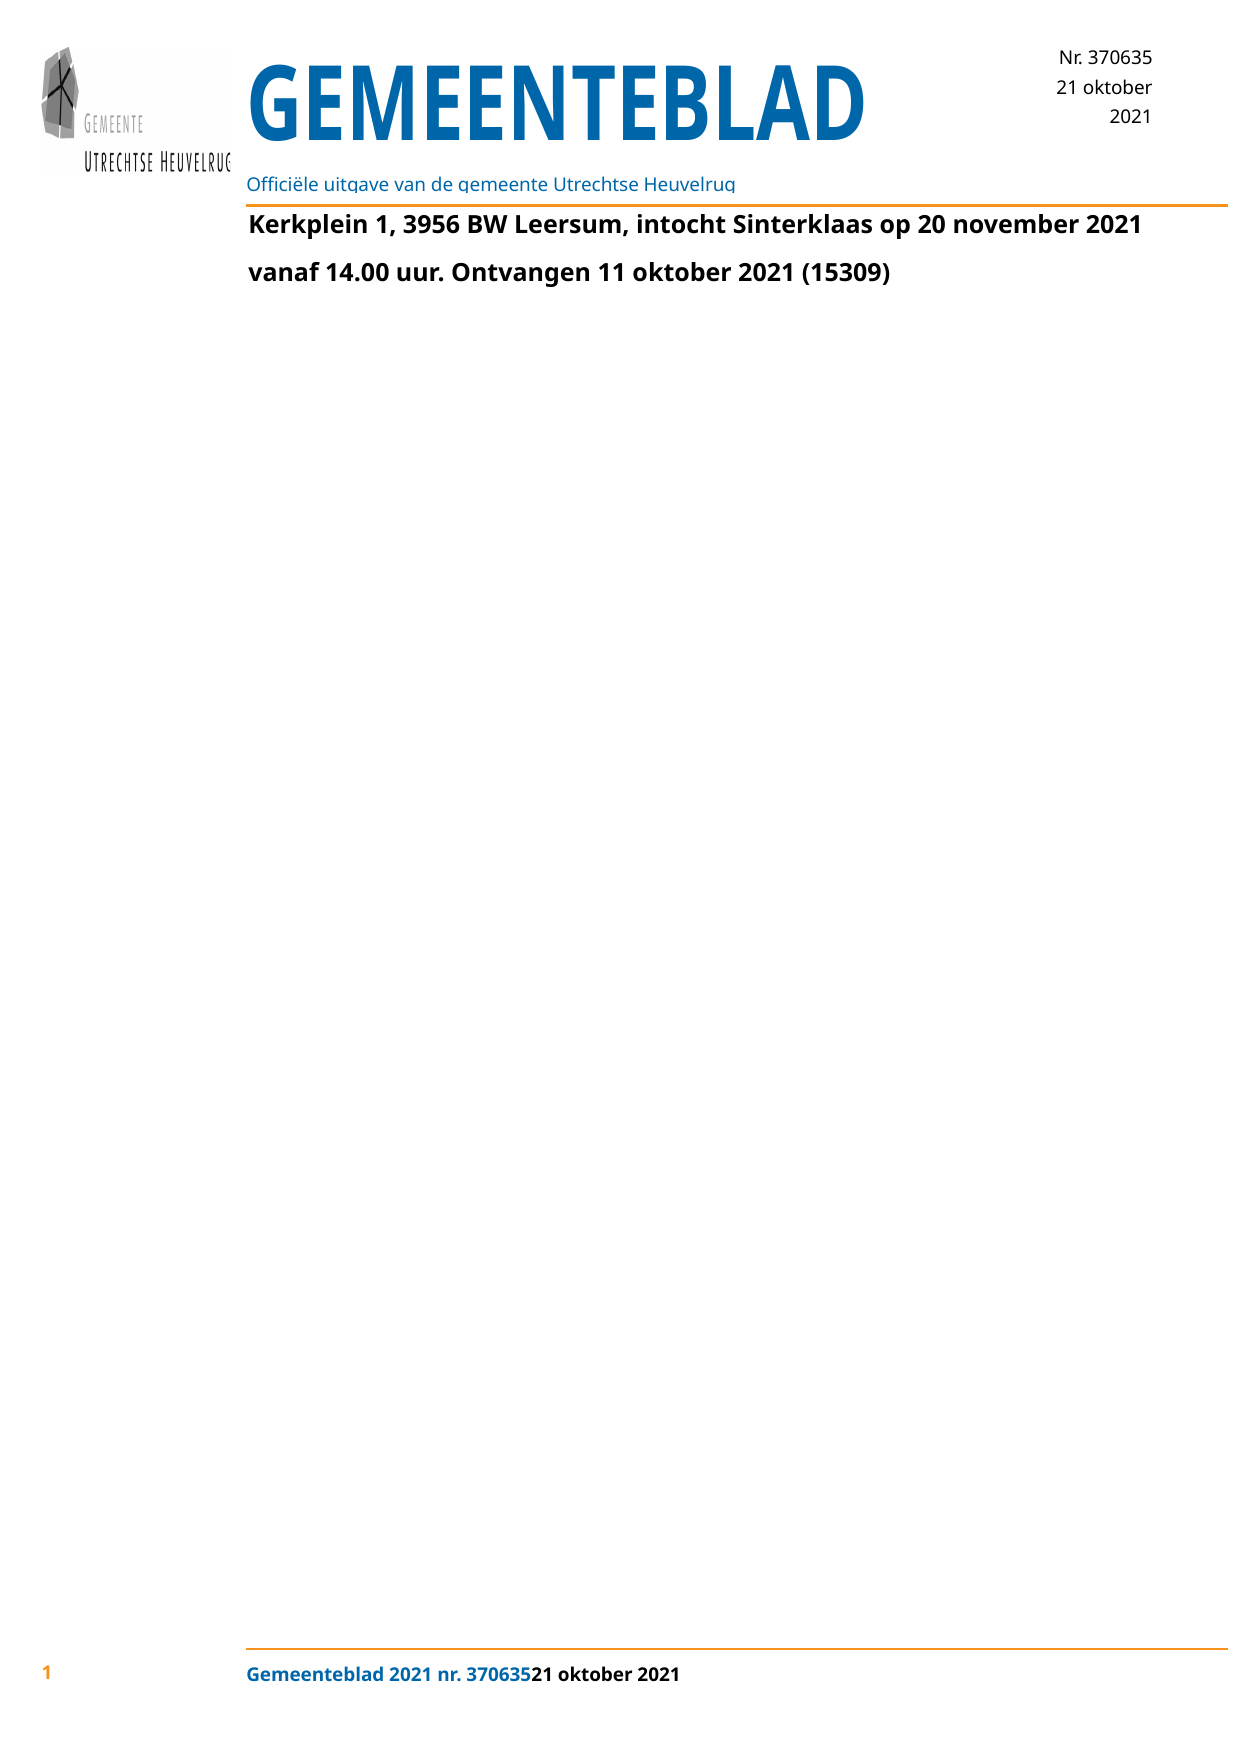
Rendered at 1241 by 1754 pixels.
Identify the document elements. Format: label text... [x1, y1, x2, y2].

picture [41, 47, 231, 172]
text Kerkplein 1, 3956 BW Leersum, intocht Sinterklaas op 20 november 2021 vanaf 14.00 uur. Ontvangen 11 oktober 2021 (15309) [248, 207, 1152, 288]
